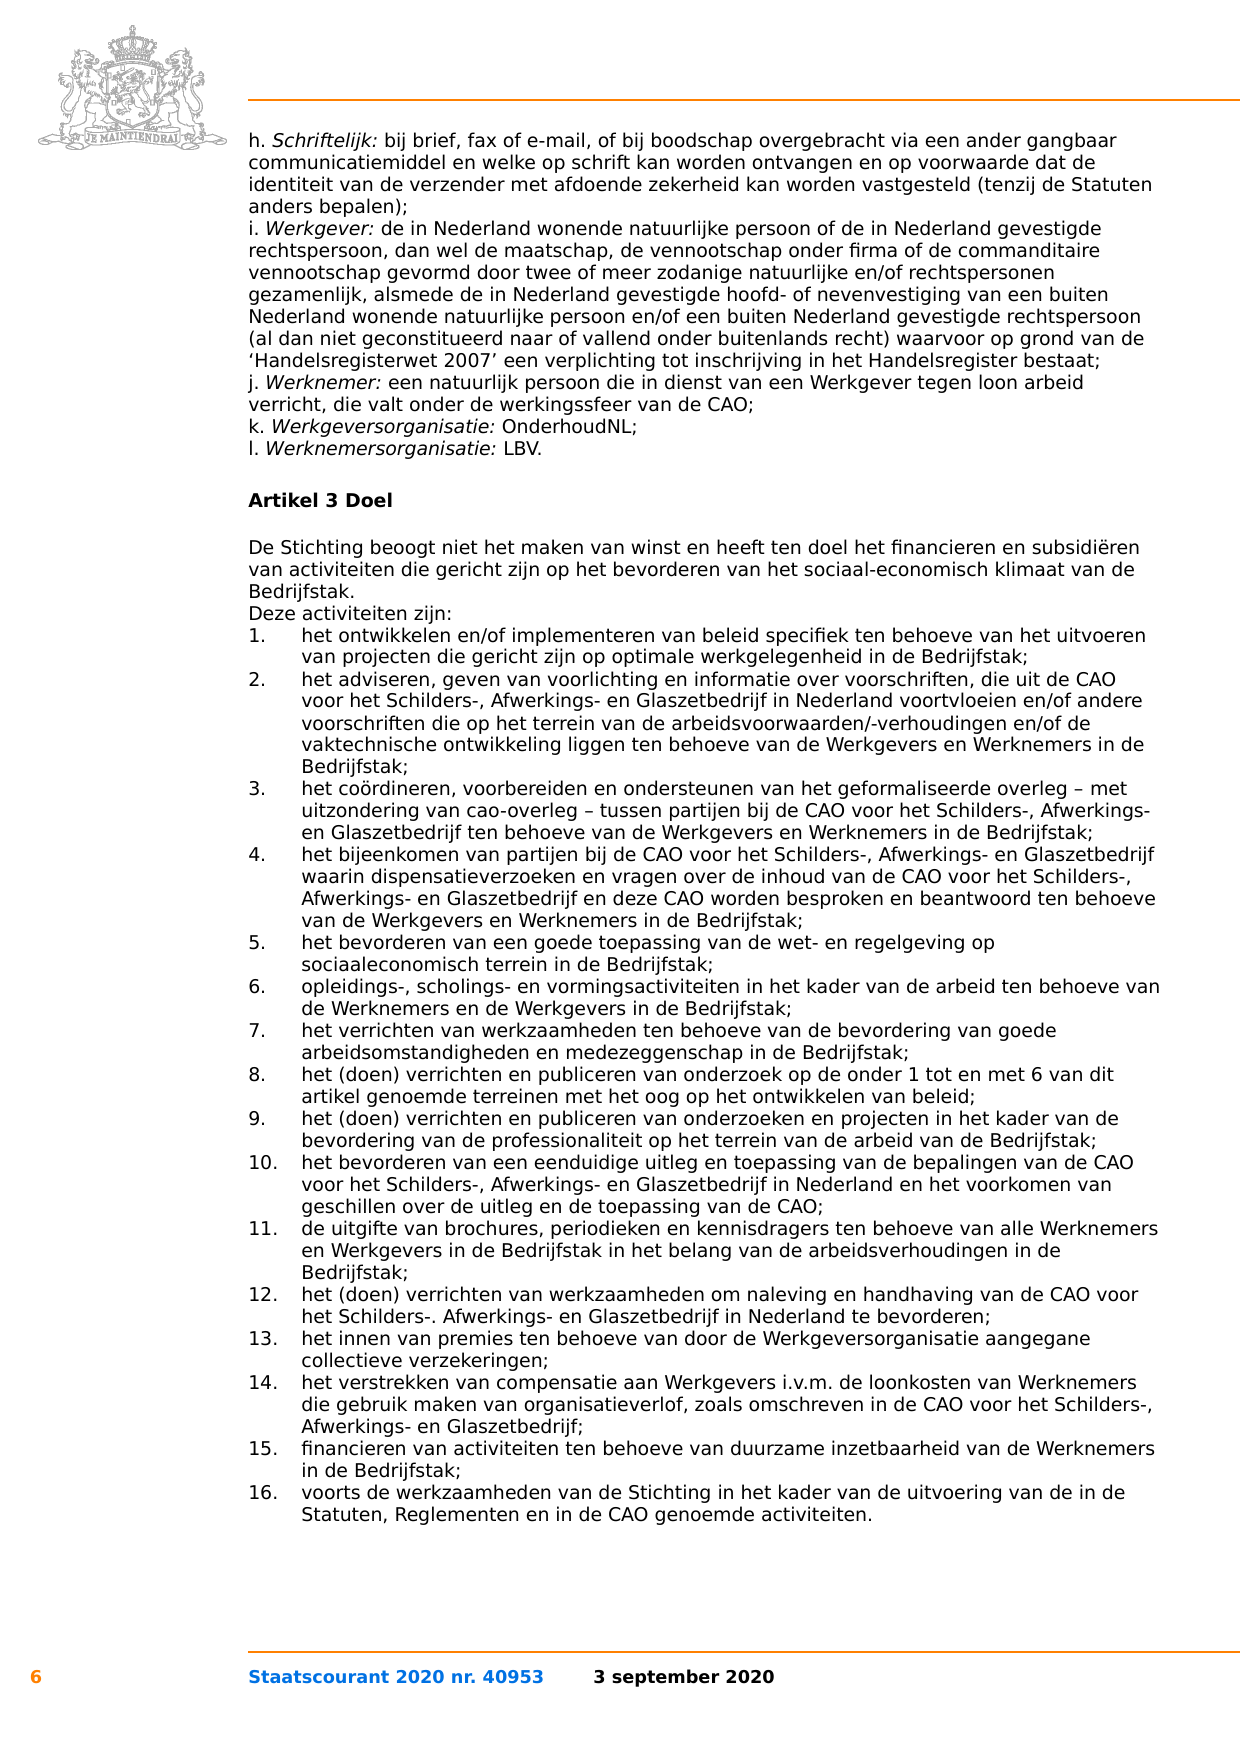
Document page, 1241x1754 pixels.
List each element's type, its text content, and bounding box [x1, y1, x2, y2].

text 13. het innen van premies ten behoeve van door de Werkgeversorganisatie aangegane collectieve verzekeringen; [248, 1328, 1163, 1372]
text l. Werknemersorganisatie: LBV. [248, 438, 1163, 459]
text Deze activiteiten zijn: [248, 602, 1163, 624]
text 16. voorts de werkzaamheden van de Stichting in het kader van de uitvoering van de in de Statuten, Reglementen en in de CAO genoemde activiteiten. [248, 1482, 1163, 1526]
text 11. de uitgifte van brochures, periodieken en kennisdragers ten behoeve van alle Werknemers en Werkgevers in de Bedrijfstak in het belang van de arbeidsverhoudingen in de Bedrijfstak; [248, 1218, 1163, 1284]
text 8. het (doen) verrichten en publiceren van onderzoek op de onder 1 tot en met 6 van dit artikel genoemde terreinen met het oog op het ontwikkelen van beleid; [248, 1064, 1163, 1108]
subtitle Artikel 3 Doel [248, 489, 1163, 512]
text 14. het verstrekken van compensatie aan Werkgevers i.v.m. de loonkosten van Werknemers die gebruik maken van organisatieverlof, zoals omschreven in de CAO voor het Schilders-, Afwerkings- en Glaszetbedrijf; [248, 1372, 1163, 1438]
text 15. financieren van activiteiten ten behoeve van duurzame inzetbaarheid van de Werknemers in de Bedrijfstak; [248, 1438, 1163, 1482]
text 2. het adviseren, geven van voorlichting en informatie over voorschriften, die uit de CAO voor het Schilders-, Afwerkings- en Glaszetbedrijf in Nederland voortvloeien en/of andere voorschriften die op het terrein van de arbeidsvoorwaarden/-verhoudingen en/of de vaktechnische ontwikkeling liggen ten behoeve van de Werkgevers en Werknemers in de Bedrijfstak; [248, 668, 1163, 778]
text De Stichting beoogt niet het maken van winst en heeft ten doel het financieren en subsidiëren van activiteiten die gericht zijn op het bevorderen van het sociaal-economisch klimaat van de Bedrijfstak. [248, 537, 1163, 602]
text 5. het bevorderen van een goede toepassing van de wet- en regelgeving op sociaaleconomisch terrein in de Bedrijfstak; [248, 932, 1163, 976]
text 9. het (doen) verrichten en publiceren van onderzoeken en projecten in het kader van de bevordering van de professionaliteit op het terrein van de arbeid van de Bedrijfstak; [248, 1108, 1163, 1152]
text j. Werknemer: een natuurlijk persoon die in dienst van een Werkgever tegen loon arbeid verricht, die valt onder de werkingssfeer van de CAO; [248, 372, 1163, 416]
text 1. het ontwikkelen en/of implementeren van beleid specifiek ten behoeve van het uitvoeren van projecten die gericht zijn op optimale werkgelegenheid in de Bedrijfstak; [248, 624, 1163, 668]
text 4. het bijeenkomen van partijen bij de CAO voor het Schilders-, Afwerkings- en Glaszetbedrijf waarin dispensatieverzoeken en vragen over de inhoud van de CAO voor het Schilders-, Afwerkings- en Glaszetbedrijf en deze CAO worden besproken en beantwoord ten behoeve van de Werkgevers en Werknemers in de Bedrijfstak; [248, 844, 1163, 932]
text 6. opleidings-, scholings- en vormingsactiviteiten in het kader van de arbeid ten behoeve van de Werknemers en de Werkgevers in de Bedrijfstak; [248, 976, 1163, 1020]
picture [38, 25, 227, 150]
text 12. het (doen) verrichten van werkzaamheden om naleving en handhaving van de CAO voor het Schilders-. Afwerkings- en Glaszetbedrijf in Nederland te bevorderen; [248, 1284, 1163, 1328]
text k. Werkgeversorganisatie: OnderhoudNL; [248, 416, 1163, 438]
text 3. het coördineren, voorbereiden en ondersteunen van het geformaliseerde overleg – met uitzondering van cao-overleg – tussen partijen bij de CAO voor het Schilders-, Afwerkings- en Glaszetbedrijf ten behoeve van de Werkgevers en Werknemers in de Bedrijfstak; [248, 778, 1163, 844]
text 10. het bevorderen van een eenduidige uitleg en toepassing van de bepalingen van de CAO voor het Schilders-, Afwerkings- en Glaszetbedrijf in Nederland en het voorkomen van geschillen over de uitleg en de toepassing van de CAO; [248, 1152, 1163, 1218]
text i. Werkgever: de in Nederland wonende natuurlijke persoon of de in Nederland gevestigde rechtspersoon, dan wel de maatschap, de vennootschap onder firma of de commanditaire vennootschap gevormd door twee of meer zodanige natuurlijke en/of rechtspersonen gezamenlijk, alsmede de in Nederland gevestigde hoofd- of nevenvestiging van een buiten Nederland wonende natuurlijke persoon en/of een buiten Nederland gevestigde rechtspersoon (al dan niet geconstitueerd naar of vallend onder buitenlands recht) waarvoor op grond van de ‘Handelsregisterwet 2007’ een verplichting tot inschrijving in het Handelsregister bestaat; [248, 218, 1163, 372]
text 7. het verrichten van werkzaamheden ten behoeve van de bevordering van goede arbeidsomstandigheden en medezeggenschap in de Bedrijfstak; [248, 1020, 1163, 1064]
text h. Schriftelijk: bij brief, fax of e-mail, of bij boodschap overgebracht via een ander gangbaar communicatiemiddel en welke op schrift kan worden ontvangen en op voorwaarde dat de identiteit van de verzender met afdoende zekerheid kan worden vastgesteld (tenzij de Statuten anders bepalen); [248, 130, 1163, 218]
